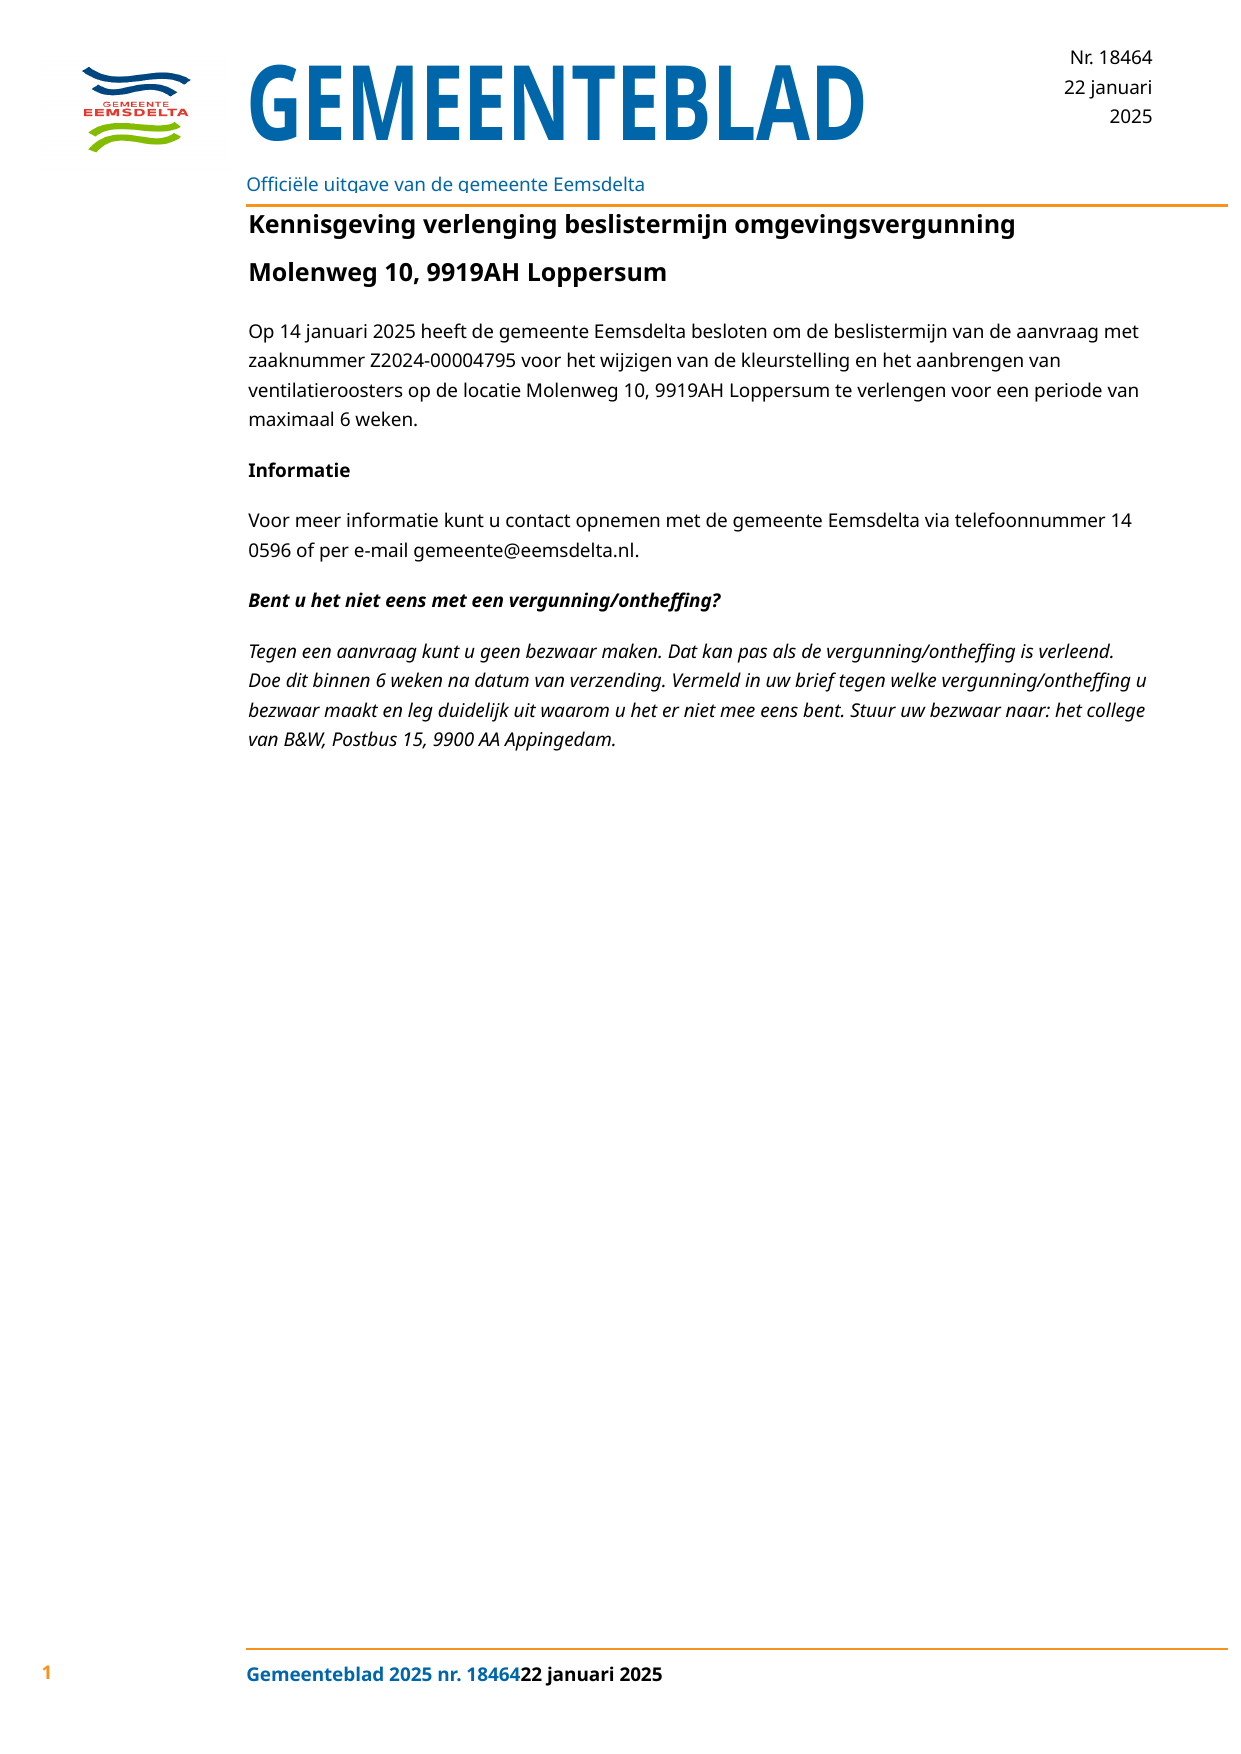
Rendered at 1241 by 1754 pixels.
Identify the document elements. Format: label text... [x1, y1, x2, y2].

picture [41, 47, 231, 172]
text Informatie [248, 457, 1152, 483]
text Voor meer informatie kunt u contact opnemen met de gemeente Eemsdelta via telefoonnummer 14 0596 of per e-mail gemeente@eemsdelta.nl. [248, 507, 1152, 563]
text Bent u het niet eens met een vergunning/ontheffing? [248, 587, 1152, 613]
text Op 14 januari 2025 heeft de gemeente Eemsdelta besloten om de beslistermijn van de aanvraag met zaaknummer Z2024-00004795 voor het wijzigen van de kleurstelling en het aanbrengen van ventilatieroosters op de locatie Molenweg 10, 9919AH Loppersum te verlengen voor een periode van maximaal 6 weken. [248, 318, 1152, 432]
text Tegen een aanvraag kunt u geen bezwaar maken. Dat kan pas als de vergunning/ontheffing is verleend. Doe dit binnen 6 weken na datum van verzending. Vermeld in uw brief tegen welke vergunning/ontheffing u bezwaar maakt en leg duidelijk uit waarom u het er niet mee eens bent. Stuur uw bezwaar naar: het college van B&W, Postbus 15, 9900 AA Appingedam. [248, 638, 1152, 752]
text Kennisgeving verlenging beslistermijn omgevingsvergunning Molenweg 10, 9919AH Loppersum [248, 207, 1152, 288]
